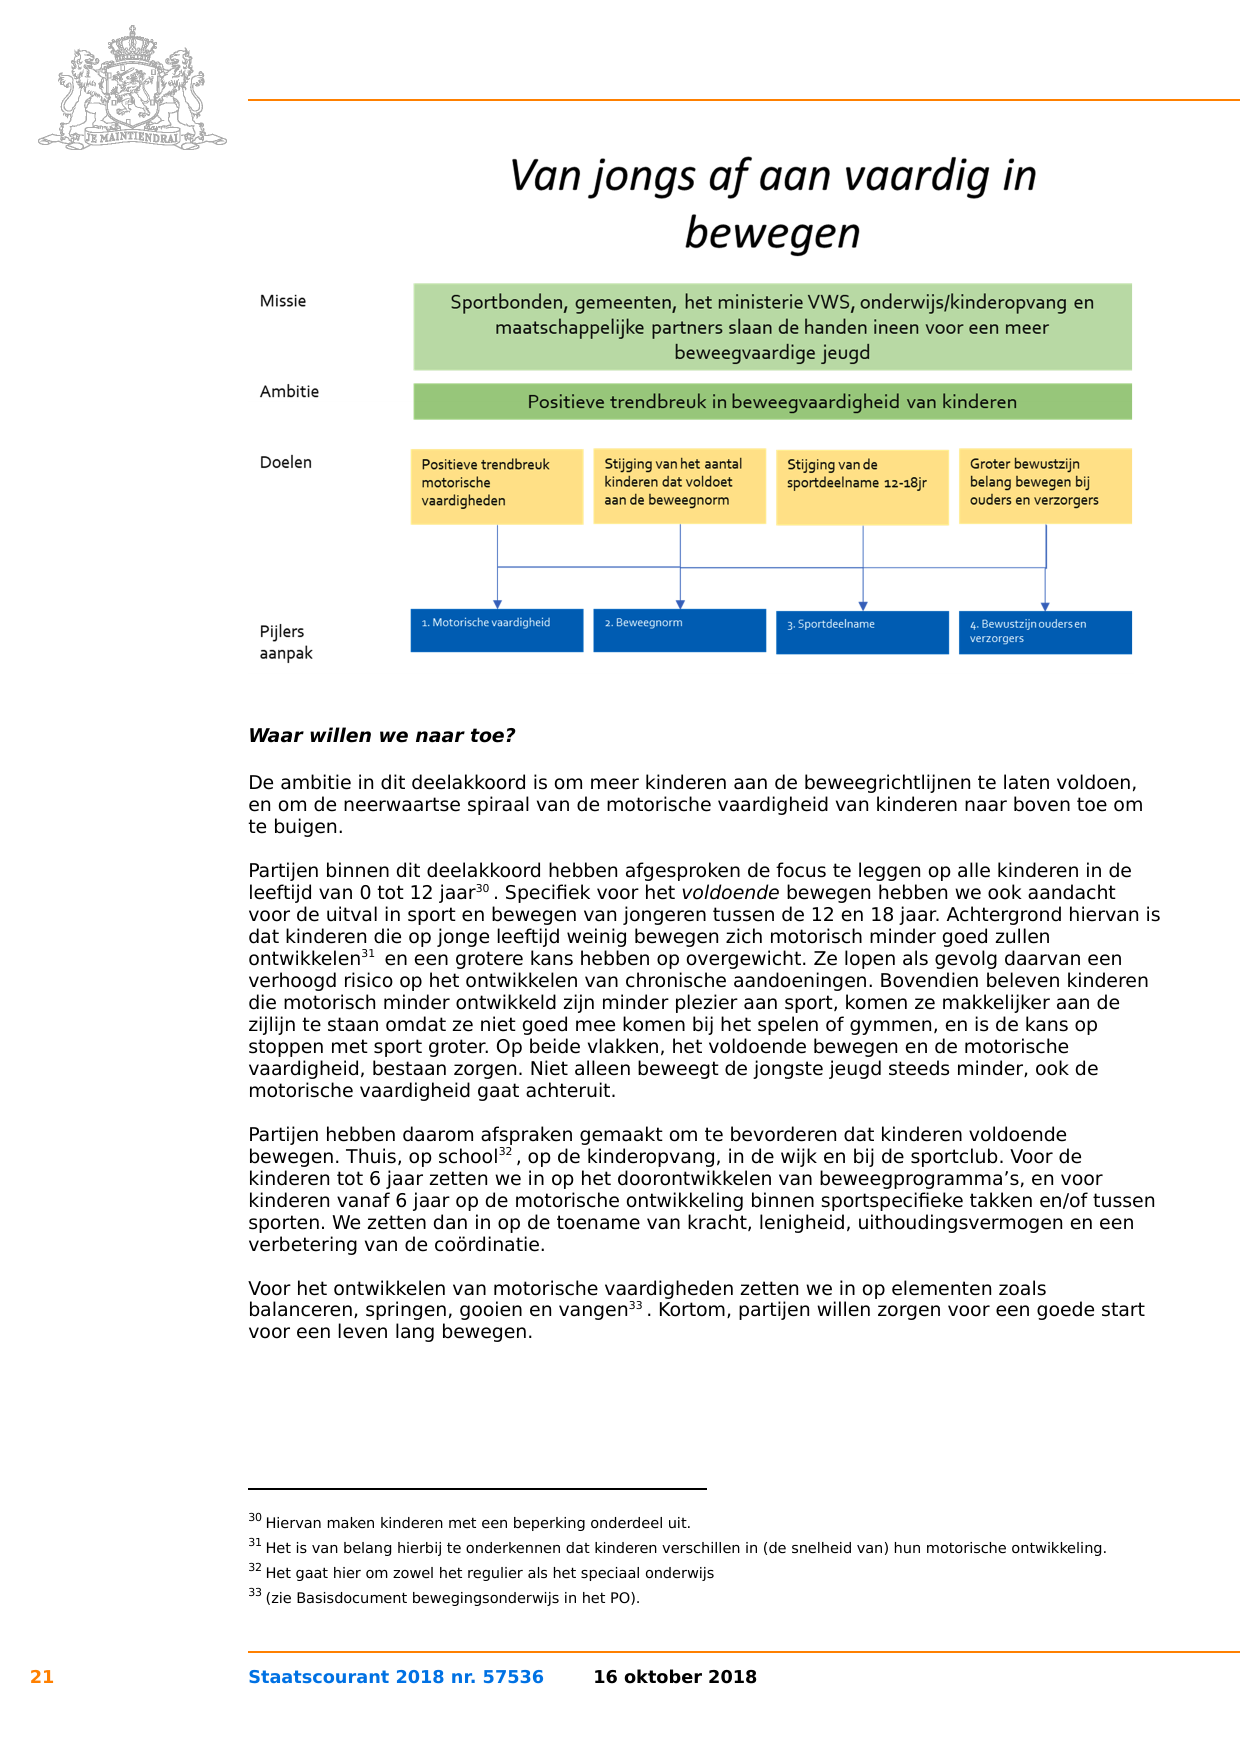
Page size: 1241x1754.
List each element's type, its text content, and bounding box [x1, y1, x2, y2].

text (zie Basisdocument bewegingsonderwijs in het PO). [248, 1586, 1163, 1608]
picture [248, 130, 1134, 674]
text Het gaat hier om zowel het regulier als het speciaal onderwijs [248, 1561, 1163, 1583]
text Het is van belang hierbij te onderkennen dat kinderen verschillen in (de snelheid van) hun motorische ontwikkeling. [248, 1536, 1163, 1558]
text Hiervan maken kinderen met een beperking onderdeel uit. [248, 1511, 1163, 1533]
subtitle Waar willen we naar toe? [248, 725, 1163, 747]
text Partijen binnen dit deelakkoord hebben afgesproken de focus te leggen op alle kinderen in de leeftijd van 0 tot 12 jaar. Specifiek voor het voldoende bewegen hebben we ook aandacht voor de uitval in sport en bewegen van jongeren tussen de 12 en 18 jaar. Achtergrond hiervan is dat kinderen die op jonge leeftijd weinig bewegen zich motorisch minder goed zullen ontwikkelen en een grotere kans hebben op overgewicht. Ze lopen als gevolg daarvan een verhoogd risico op het ontwikkelen van chronische aandoeningen. Bovendien beleven kinderen die motorisch minder ontwikkeld zijn minder plezier aan sport, komen ze makkelijker aan de zijlijn te staan omdat ze niet goed mee komen bij het spelen of gymmen, en is de kans op stoppen met sport groter. Op beide vlakken, het voldoende bewegen en de motorische vaardigheid, bestaan zorgen. Niet alleen beweegt de jongste jeugd steeds minder, ook de motorische vaardigheid gaat achteruit. [248, 860, 1163, 1102]
text De ambitie in dit deelakkoord is om meer kinderen aan de beweegrichtlijnen te laten voldoen, en om de neerwaartse spiraal van de motorische vaardigheid van kinderen naar boven toe om te buigen. [248, 772, 1163, 838]
text Partijen hebben daarom afspraken gemaakt om te bevorderen dat kinderen voldoende bewegen. Thuis, op school, op de kinderopvang, in de wijk en bij de sportclub. Voor de kinderen tot 6 jaar zetten we in op het doorontwikkelen van beweegprogramma’s, en voor kinderen vanaf 6 jaar op de motorische ontwikkeling binnen sportspecifieke takken en/of tussen sporten. We zetten dan in op de toename van kracht, lenigheid, uithoudingsvermogen en een verbetering van de coördinatie. [248, 1124, 1163, 1256]
picture [38, 25, 227, 150]
text Voor het ontwikkelen van motorische vaardigheden zetten we in op elementen zoals balanceren, springen, gooien en vangen. Kortom, partijen willen zorgen voor een goede start voor een leven lang bewegen. [248, 1277, 1163, 1343]
